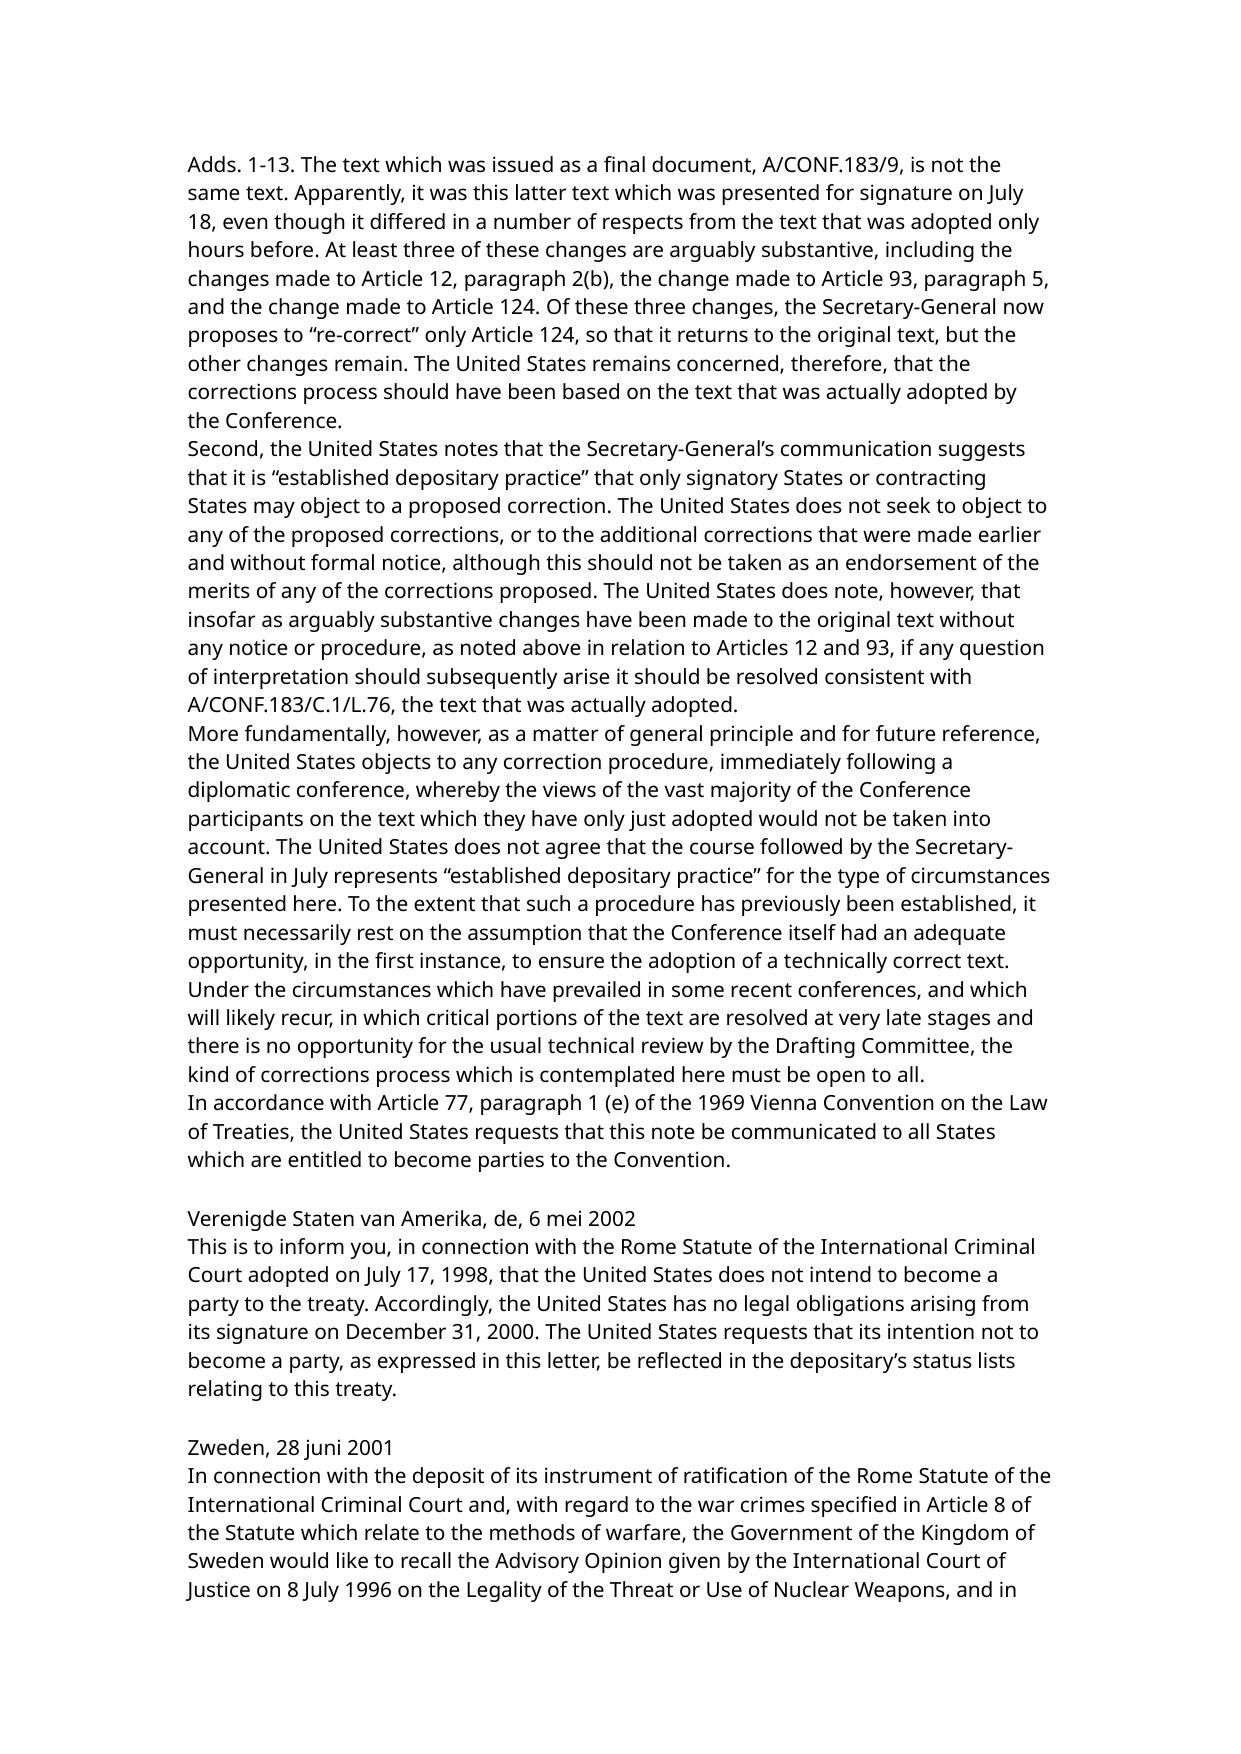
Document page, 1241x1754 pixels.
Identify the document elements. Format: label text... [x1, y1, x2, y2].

text More fundamentally, however, as a matter of general principle and for future reference, the United States objects to any correction procedure, immediately following a diplomatic conference, whereby the views of the vast majority of the Conference participants on the text which they have only just adopted would not be taken into account. The United States does not agree that the course followed by the Secretary-General in July represents “established depositary practice” for the type of circumstances presented here. To the extent that such a procedure has previously been established, it must necessarily rest on the assumption that the Conference itself had an adequate opportunity, in the first instance, to ensure the adoption of a technically correct text. Under the circumstances which have prevailed in some recent conferences, and which will likely recur, in which critical portions of the text are resolved at very late stages and there is no opportunity for the usual technical review by the Drafting Committee, the kind of corrections process which is contemplated here must be open to all. [187, 719, 1053, 1088]
text Verenigde Staten van Amerika, de, 6 mei 2002 [187, 1204, 1053, 1232]
text In connection with the deposit of its instrument of ratification of the Rome Statute of the International Criminal Court and, with regard to the war crimes specified in Article 8 of the Statute which relate to the methods of warfare, the Government of the Kingdom of Sweden would like to recall the Advisory Opinion given by the International Court of Justice on 8 July 1996 on the Legality of the Threat or Use of Nuclear Weapons, and in [187, 1461, 1053, 1603]
text In accordance with Article 77, paragraph 1 (e) of the 1969 Vienna Convention on the Law of Treaties, the United States requests that this note be communicated to all States which are entitled to become parties to the Convention. [187, 1088, 1053, 1174]
text Zweden, 28 juni 2001 [187, 1433, 1053, 1461]
text Second, the United States notes that the Secretary-General’s communication suggests that it is “established depositary practice” that only signatory States or contracting States may object to a proposed correction. The United States does not seek to object to any of the proposed corrections, or to the additional corrections that were made earlier and without formal notice, although this should not be taken as an endorsement of the merits of any of the corrections proposed. The United States does note, however, that insofar as arguably substantive changes have been made to the original text without any notice or procedure, as noted above in relation to Articles 12 and 93, if any question of interpretation should subsequently arise it should be resolved consistent with A/CONF.183/C.1/L.76, the text that was actually adopted. [187, 434, 1053, 719]
text Adds. 1-13. The text which was issued as a final document, A/CONF.183/9, is not the same text. Apparently, it was this latter text which was presented for signature on July 18, even though it differed in a number of respects from the text that was adopted only hours before. At least three of these changes are arguably substantive, including the changes made to Article 12, paragraph 2(b), the change made to Article 93, paragraph 5, and the change made to Article 124. Of these three changes, the Secretary-General now proposes to “re-correct” only Article 124, so that it returns to the original text, but the other changes remain. The United States remains concerned, therefore, that the corrections process should have been based on the text that was actually adopted by the Conference. [187, 150, 1053, 434]
text This is to inform you, in connection with the Rome Statute of the International Criminal Court adopted on July 17, 1998, that the United States does not intend to become a party to the treaty. Accordingly, the United States has no legal obligations arising from its signature on December 31, 2000. The United States requests that its intention not to become a party, as expressed in this letter, be reflected in the depositary’s status lists relating to this treaty. [187, 1232, 1053, 1403]
